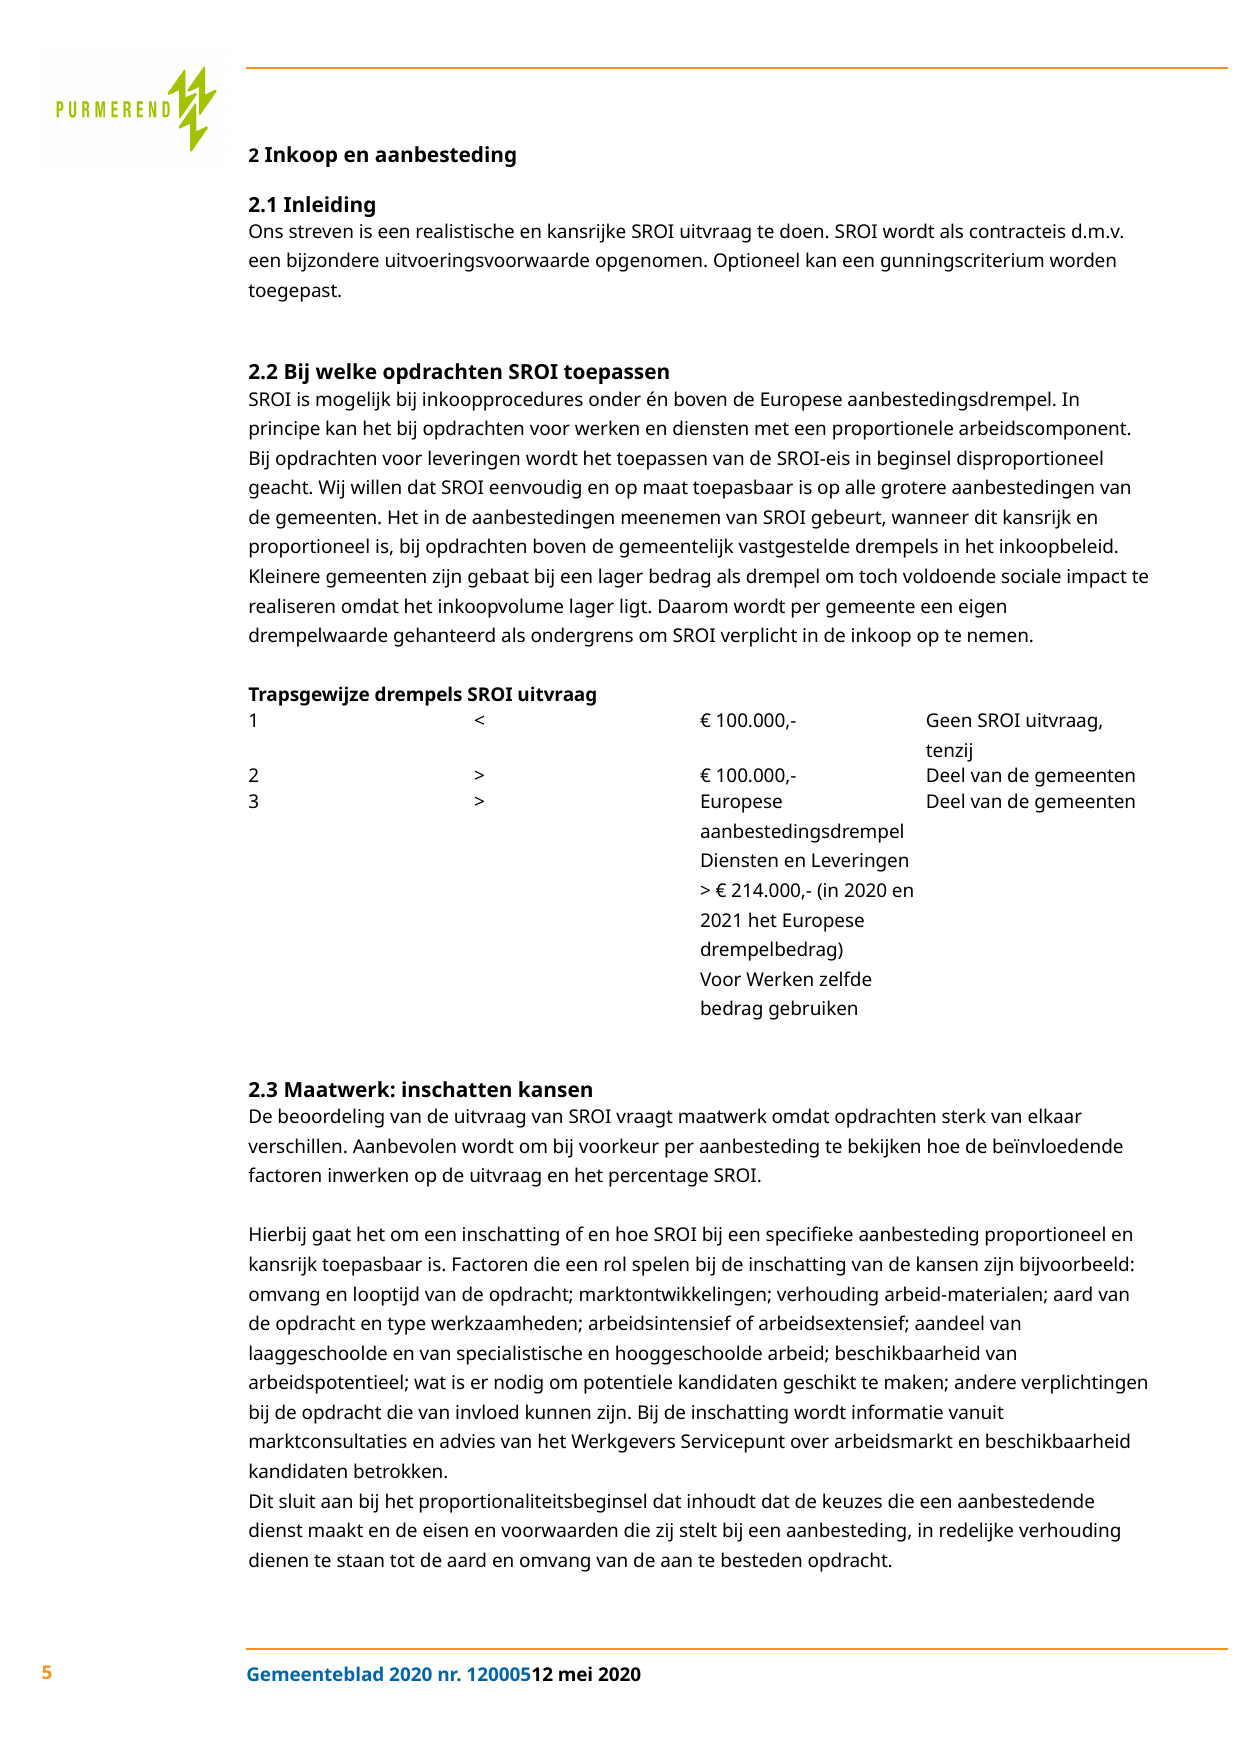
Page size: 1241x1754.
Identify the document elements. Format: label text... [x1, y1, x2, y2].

table_cell Europese aanbestedingsdrempel Diensten en Leveringen > € 214.000,- (in 2020 en 2021 het Europese drempelbedrag) Voor Werken zelfde bedrag gebruiken [700, 789, 926, 1021]
table_cell > [474, 789, 700, 1021]
text Ons streven is een realistische en kansrijke SROI uitvraag te doen. SROI wordt als contracteis d.m.v. een bijzondere uitvoeringsvoorwaarde opgenomen. Optioneel kan een gunningscriterium worden toegepast. [248, 218, 1152, 303]
table_cell Geen SROI uitvraag, tenzij [926, 708, 1152, 763]
text 2.2 Bij welke opdrachten SROI toepassen [248, 357, 1152, 386]
table_cell 1 [248, 708, 474, 763]
text Kleinere gemeenten zijn gebaat bij een lager bedrag als drempel om toch voldoende sociale impact te realiseren omdat het inkoopvolume lager ligt. Daarom wordt per gemeente een eigen drempelwaarde gehanteerd als ondergrens om SROI verplicht in de inkoop op te nemen. [248, 563, 1152, 648]
text Hierbij gaat het om een inschatting of en hoe SROI bij een specifieke aanbesteding proportioneel en kansrijk toepasbaar is. Factoren die een rol spelen bij de inschatting van de kansen zijn bijvoorbeeld: omvang en looptijd van de opdracht; marktontwikkelingen; verhouding arbeid-materialen; aard van de opdracht en type werkzaamheden; arbeidsintensief of arbeidsextensief; aandeel van laaggeschoolde en van specialistische en hooggeschoolde arbeid; beschikbaarheid van arbeidspotentieel; wat is er nodig om potentiele kandidaten geschikt te maken; andere verplichtingen bij de opdracht die van invloed kunnen zijn. Bij de inschatting wordt informatie vanuit marktconsultaties en advies van het Werkgevers Servicepunt over arbeidsmarkt en beschikbaarheid kandidaten betrokken. [248, 1222, 1152, 1484]
table_cell € 100.000,- [700, 763, 926, 788]
table_cell > [474, 763, 700, 788]
text 2 Inkoop en aanbesteding [248, 140, 1152, 169]
text SROI is mogelijk bij inkoopprocedures onder én boven de Europese aanbestedingsdrempel. In principe kan het bij opdrachten voor werken en diensten met een proportionele arbeidscomponent. Bij opdrachten voor leveringen wordt het toepassen van de SROI-eis in beginsel disproportioneel geacht. Wij willen dat SROI eenvoudig en op maat toepasbaar is op alle grotere aanbestedingen van de gemeenten. Het in de aanbestedingen meenemen van SROI gebeurt, wanneer dit kansrijk en proportioneel is, bij opdrachten boven de gemeentelijk vastgestelde drempels in het inkoopbeleid. [248, 386, 1152, 559]
table_cell Deel van de gemeenten [926, 763, 1152, 788]
text 2.1 Inleiding [248, 190, 1152, 218]
table_cell 2 [248, 763, 474, 788]
picture [41, 47, 231, 172]
text De beoordeling van de uitvraag van SROI vraagt maatwerk omdat opdrachten sterk van elkaar verschillen. Aanbevolen wordt om bij voorkeur per aanbesteding te bekijken hoe de beïnvloedende factoren inwerken op de uitvraag en het percentage SROI. [248, 1103, 1152, 1188]
text Dit sluit aan bij het proportionaliteitsbeginsel dat inhoudt dat de keuzes die een aanbestedende dienst maakt en de eisen en voorwaarden die zij stelt bij een aanbesteding, in redelijke verhouding dienen te staan tot de aard en omvang van de aan te besteden opdracht. [248, 1488, 1152, 1573]
table_cell < [474, 708, 700, 763]
table_cell Deel van de gemeenten [926, 789, 1152, 1021]
text 2.3 Maatwerk: inschatten kansen [248, 1075, 1152, 1103]
table_cell 3 [248, 789, 474, 1021]
table_header Trapsgewijze drempels SROI uitvraag [248, 682, 1152, 707]
table_cell € 100.000,- [700, 708, 926, 763]
